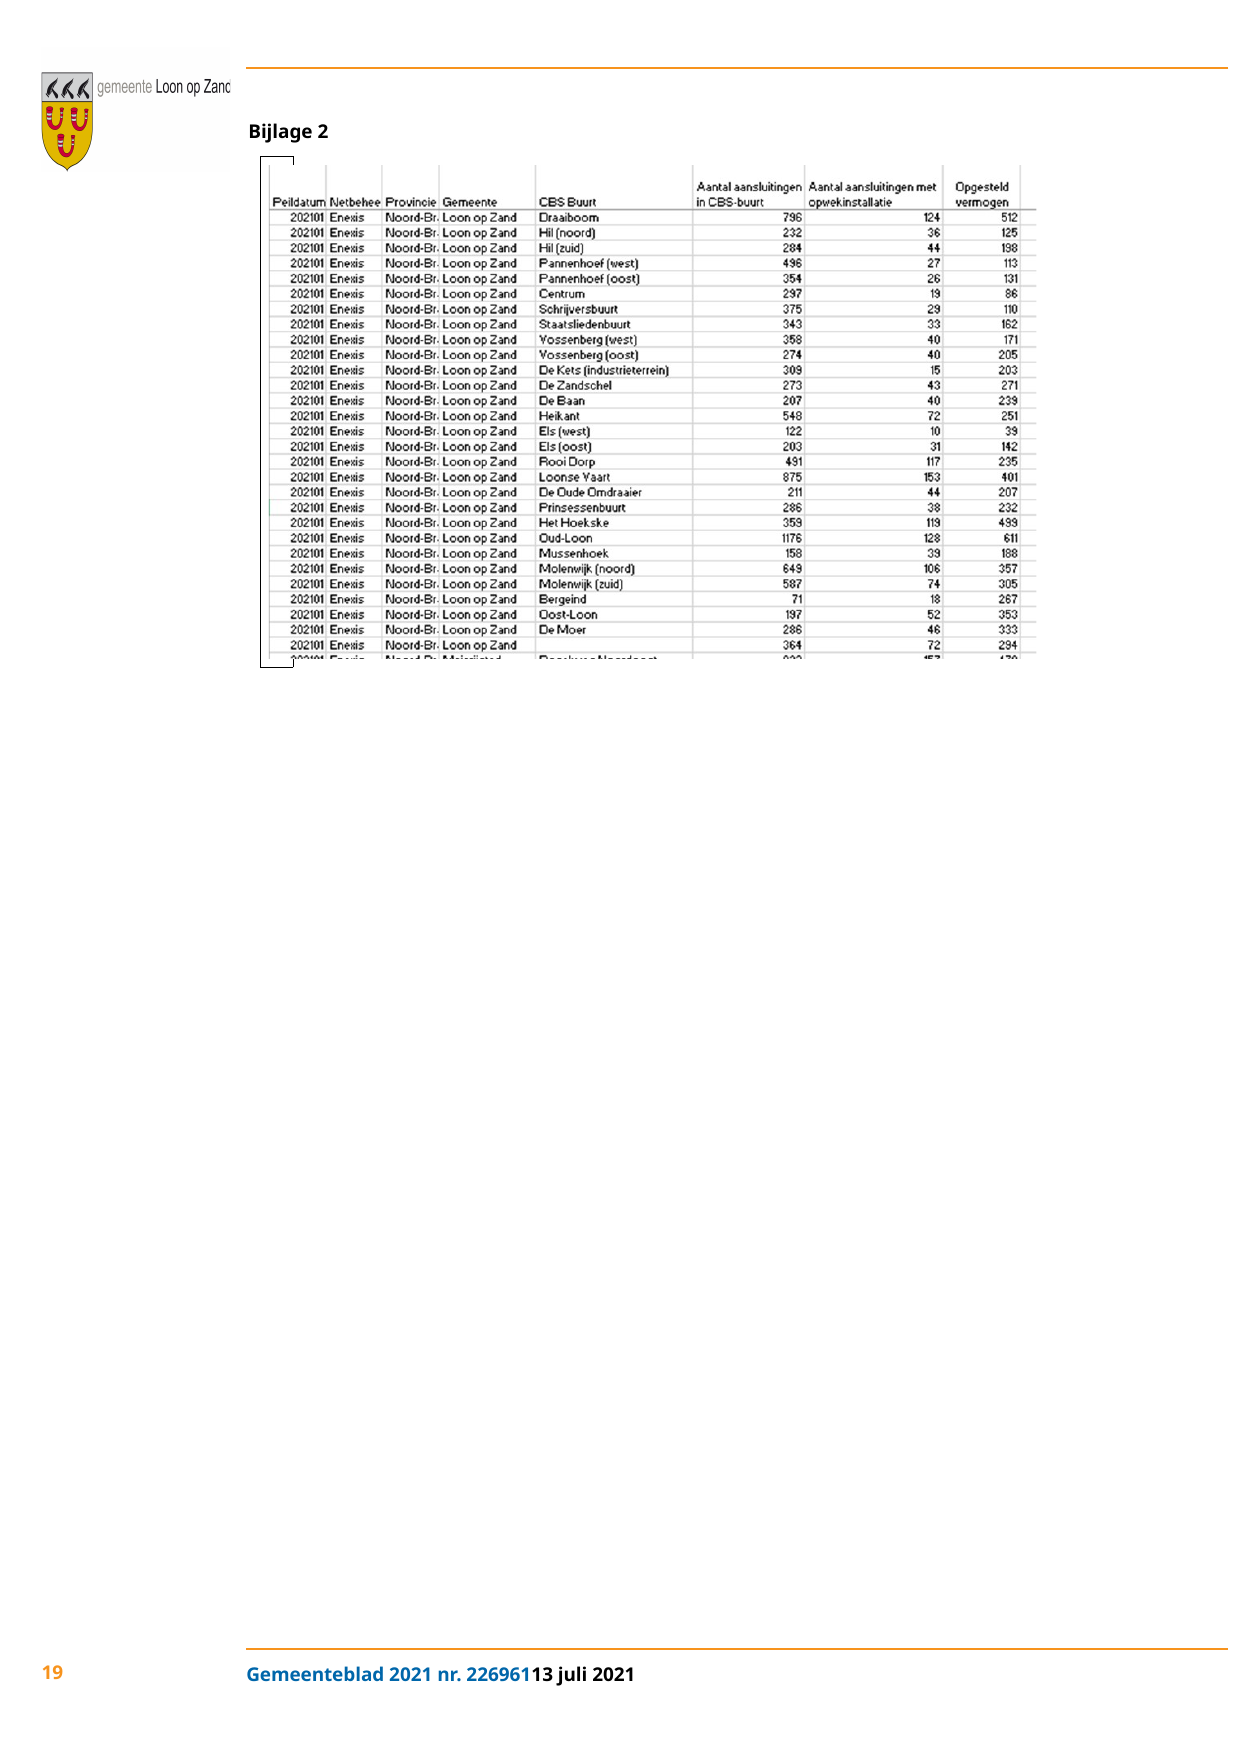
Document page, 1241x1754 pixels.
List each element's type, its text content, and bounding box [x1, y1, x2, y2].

picture [41, 47, 231, 172]
text Bijlage 2 [248, 116, 1152, 144]
picture [268, 165, 1037, 659]
